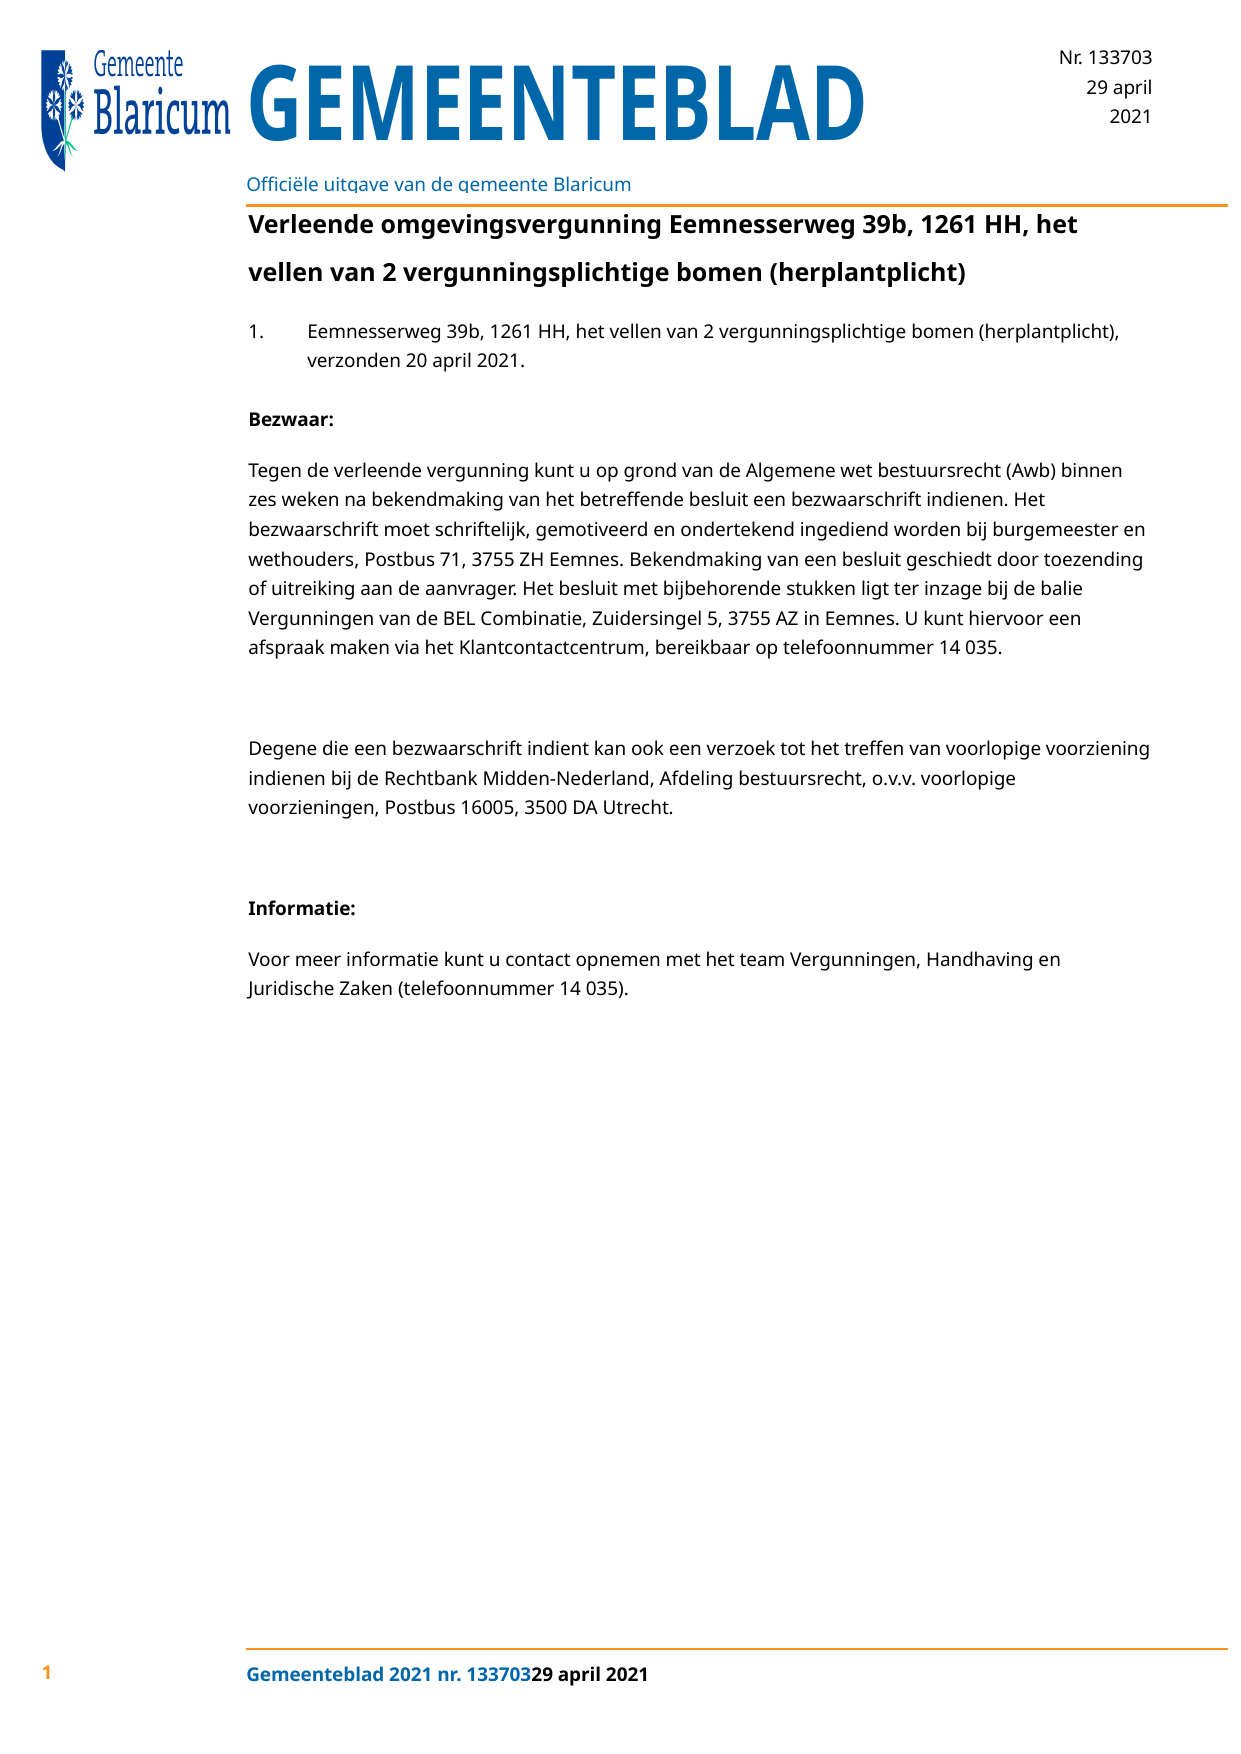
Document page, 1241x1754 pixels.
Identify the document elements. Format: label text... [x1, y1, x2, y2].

text Voor meer informatie kunt u contact opnemen met het team Vergunningen, Handhaving en Juridische Zaken (telefoonnummer 14 035). [248, 946, 1152, 1001]
list Eemnesserweg 39b, 1261 HH, het vellen van 2 vergunningsplichtige bomen (herplantplicht), verzonden 20 april 2021. [248, 318, 1152, 373]
text Verleende omgevingsvergunning Eemnesserweg 39b, 1261 HH, het vellen van 2 vergunningsplichtige bomen (herplantplicht) [248, 207, 1152, 288]
text Tegen de verleende vergunning kunt u op grond van de Algemene wet bestuursrecht (Awb) binnen zes weken na bekendmaking van het betreffende besluit een bezwaarschrift indienen. Het bezwaarschrift moet schriftelijk, gemotiveerd en ondertekend ingediend worden bij burgemeester en wethouders, Postbus 71, 3755 ZH Eemnes. Bekendmaking van een besluit geschiedt door toezending of uitreiking aan de aanvrager. Het besluit met bijbehorende stukken ligt ter inzage bij de balie Vergunningen van de BEL Combinatie, Zuidersingel 5, 3755 AZ in Eemnes. U kunt hiervoor een afspraak maken via het Klantcontactcentrum, bereikbaar op telefoonnummer 14 035. [248, 457, 1152, 660]
text Degene die een bezwaarschrift indient kan ook een verzoek tot het treffen van voorlopige voorziening indienen bij de Rechtbank Midden-Nederland, Afdeling bestuursrecht, o.v.v. voorlopige voorzieningen, Postbus 16005, 3500 DA Utrecht. [248, 735, 1152, 820]
text Bezwaar: [248, 407, 1152, 432]
picture [41, 47, 231, 172]
text Informatie: [248, 895, 1152, 921]
